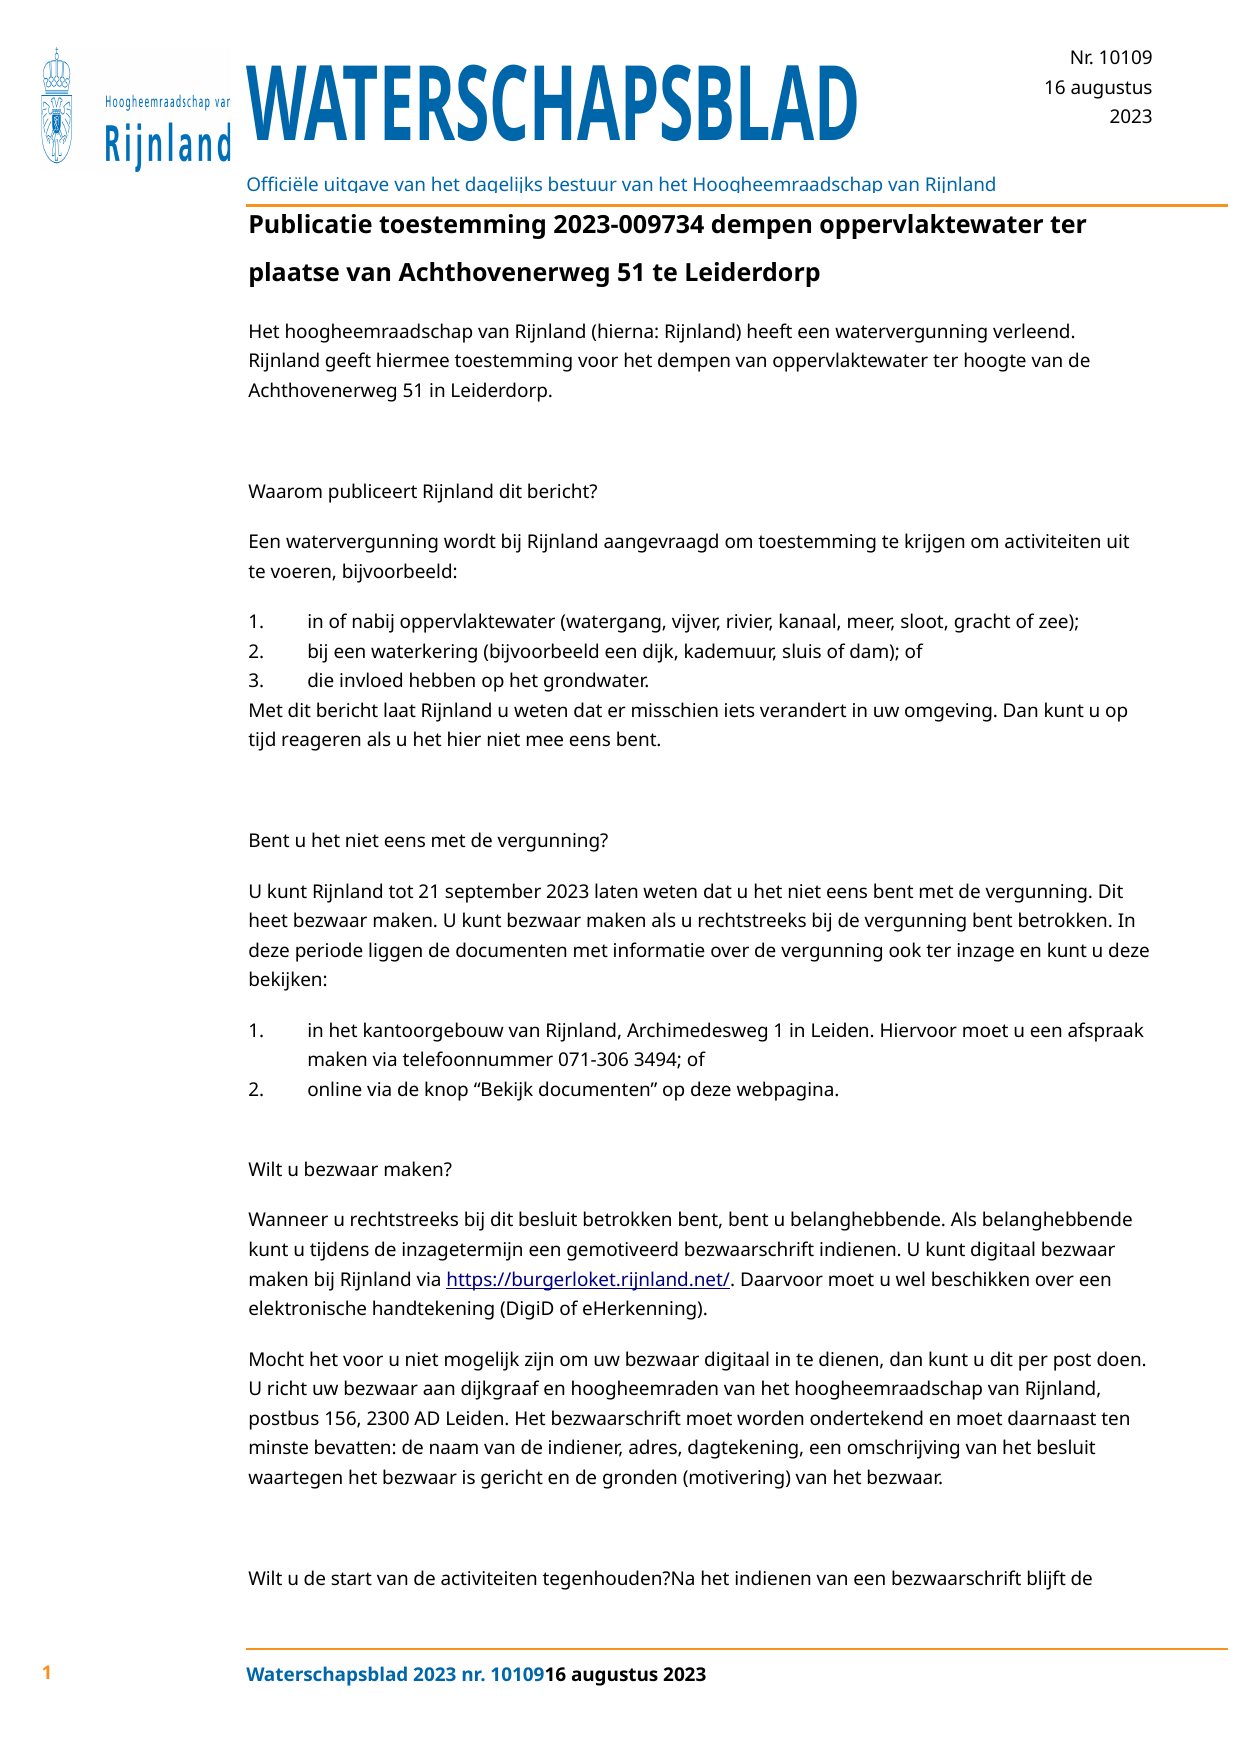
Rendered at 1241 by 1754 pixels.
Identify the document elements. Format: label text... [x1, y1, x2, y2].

text Mocht het voor u niet mogelijk zijn om uw bezwaar digitaal in te dienen, dan kunt u dit per post doen. U richt uw bezwaar aan dijkgraaf en hoogheemraden van het hoogheemraadschap van Rijnland, postbus 156, 2300 AD Leiden. Het bezwaarschrift moet worden ondertekend en moet daarnaast ten minste bevatten: de naam van de indiener, adres, dagtekening, een omschrijving van het besluit waartegen het bezwaar is gericht en de gronden (motivering) van het bezwaar. [248, 1346, 1152, 1490]
list die invloed hebben op het grondwater. [248, 667, 1152, 693]
text Wilt u bezwaar maken? [248, 1156, 1152, 1182]
text Waarom publiceert Rijnland dit bericht? [248, 478, 1152, 504]
text Wanneer u rechtstreeks bij dit besluit betrokken bent, bent u belanghebbende. Als belanghebbende kunt u tijdens de inzagetermijn een gemotiveerd bezwaarschrift indienen. U kunt digitaal bezwaar maken bij Rijnland via https://burgerloket.rijnland.net/. Daarvoor moet u wel beschikken over een elektronische handtekening (DigiD of eHerkenning). [248, 1207, 1152, 1321]
list online via de knop “Bekijk documenten” op deze webpagina. [248, 1076, 1152, 1102]
text Wilt u de start van de activiteiten tegenhouden?Na het indienen van een bezwaarschrift blijft de [248, 1565, 1152, 1591]
list in of nabij oppervlaktewater (watergang, vijver, rivier, kanaal, meer, sloot, gracht of zee); [248, 608, 1152, 634]
text Het hoogheemraadschap van Rijnland (hierna: Rijnland) heeft een watervergunning verleend. Rijnland geeft hiermee toestemming voor het dempen van oppervlaktewater ter hoogte van de Achthovenerweg 51 in Leiderdorp. [248, 318, 1152, 403]
picture [41, 47, 231, 172]
list bij een waterkering (bijvoorbeeld een dijk, kademuur, sluis of dam); of [248, 638, 1152, 664]
text Een watervergunning wordt bij Rijnland aangevraagd om toestemming te krijgen om activiteiten uit te voeren, bijvoorbeeld: [248, 528, 1152, 584]
text U kunt Rijnland tot 21 september 2023 laten weten dat u het niet eens bent met de vergunning. Dit heet bezwaar maken. U kunt bezwaar maken als u rechtstreeks bij de vergunning bent betrokken. In deze periode liggen de documenten met informatie over de vergunning ook ter inzage en kunt u deze bekijken: [248, 878, 1152, 992]
list in het kantoorgebouw van Rijnland, Archimedesweg 1 in Leiden. Hiervoor moet u een afspraak maken via telefoonnummer 071-306 3494; of [248, 1017, 1152, 1072]
text Bent u het niet eens met de vergunning? [248, 827, 1152, 853]
text Met dit bericht laat Rijnland u weten dat er misschien iets verandert in uw omgeving. Dan kunt u op tijd reageren als u het hier niet mee eens bent. [248, 697, 1152, 752]
text Publicatie toestemming 2023-009734 dempen oppervlaktewater ter plaatse van Achthovenerweg 51 te Leiderdorp [248, 207, 1152, 288]
